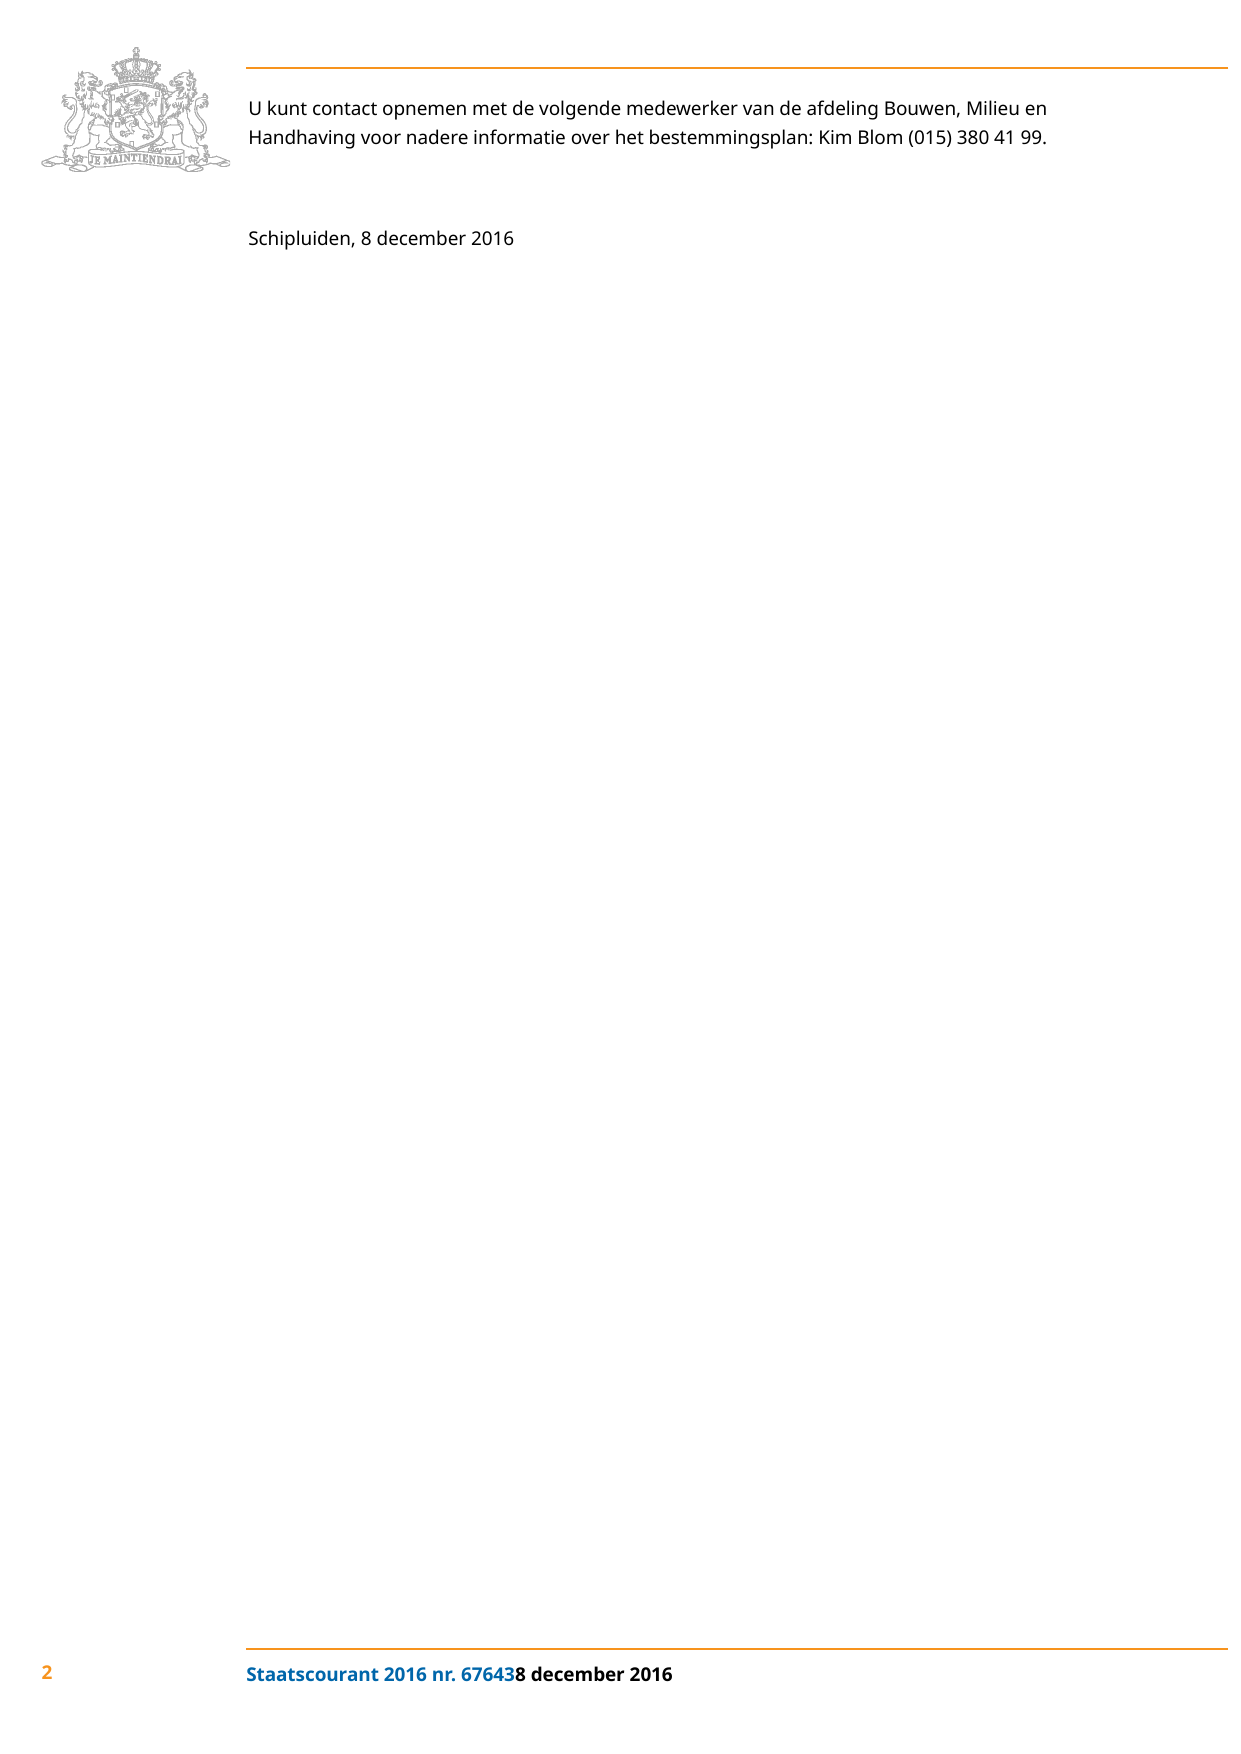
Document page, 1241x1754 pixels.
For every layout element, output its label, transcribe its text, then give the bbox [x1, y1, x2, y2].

picture [41, 47, 231, 172]
text Schipluiden, 8 december 2016 [248, 225, 1152, 251]
text U kunt contact opnemen met de volgende medewerker van de afdeling Bouwen, Milieu en Handhaving voor nadere informatie over het bestemmingsplan: Kim Blom (015) 380 41 99. [248, 95, 1152, 150]
